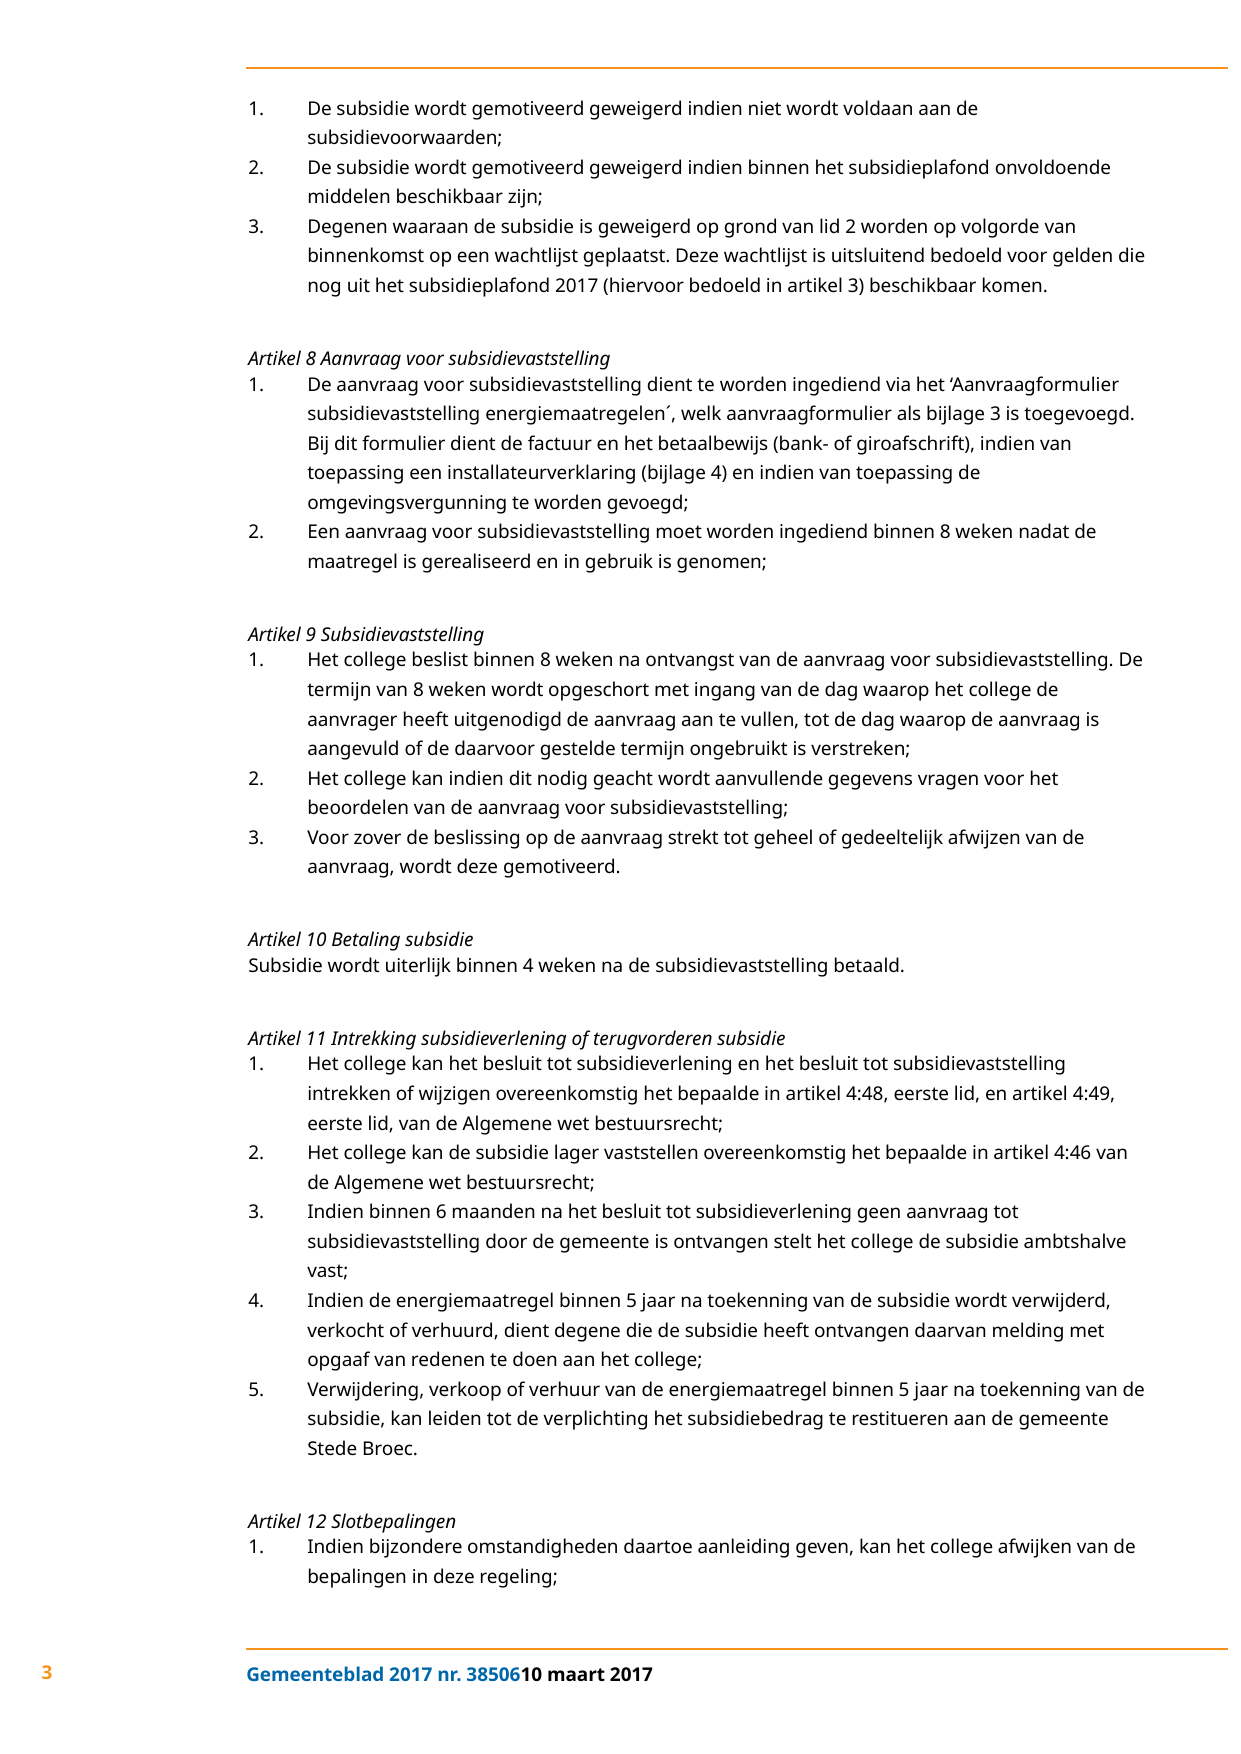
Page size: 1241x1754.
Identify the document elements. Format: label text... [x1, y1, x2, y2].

list Degenen waaraan de subsidie is geweigerd op grond van lid 2 worden op volgorde van binnenkomst op een wachtlijst geplaatst. Deze wachtlijst is uitsluitend bedoeld voor gelden die nog uit het subsidieplafond 2017 (hiervoor bedoeld in artikel 3) beschikbaar komen. [248, 213, 1152, 298]
list Voor zover de beslissing op de aanvraag strekt tot geheel of gedeeltelijk afwijzen van de aanvraag, wordt deze gemotiveerd. [248, 824, 1152, 879]
list Indien binnen 6 maanden na het besluit tot subsidieverlening geen aanvraag tot subsidievaststelling door de gemeente is ontvangen stelt het college de subsidie ambtshalve vast; [248, 1198, 1152, 1283]
list Een aanvraag voor subsidievaststelling moet worden ingediend binnen 8 weken nadat de maatregel is gerealiseerd en in gebruik is genomen; [248, 519, 1152, 574]
list Indien bijzondere omstandigheden daartoe aanleiding geven, kan het college afwijken van de bepalingen in deze regeling; [248, 1534, 1152, 1589]
list Het college kan de subsidie lager vaststellen overeenkomstig het bepaalde in artikel 4:46 van de Algemene wet bestuursrecht; [248, 1139, 1152, 1195]
list Het college beslist binnen 8 weken na ontvangst van de aanvraag voor subsidievaststelling. De termijn van 8 weken wordt opgeschort met ingang van de dag waarop het college de aanvrager heeft uitgenodigd de aanvraag aan te vullen, tot de dag waarop de aanvraag is aangevuld of de daarvoor gestelde termijn ongebruikt is verstreken; [248, 647, 1152, 761]
text Artikel 12 Slotbepalingen [248, 1508, 1152, 1534]
text Artikel 11 Intrekking subsidieverlening of terugvorderen subsidie [248, 1025, 1152, 1051]
text Artikel 10 Betaling subsidie [248, 926, 1152, 952]
list Het college kan het besluit tot subsidieverlening en het besluit tot subsidievaststelling intrekken of wijzigen overeenkomstig het bepaalde in artikel 4:48, eerste lid, en artikel 4:49, eerste lid, van de Algemene wet bestuursrecht; [248, 1051, 1152, 1136]
list De aanvraag voor subsidievaststelling dient te worden ingediend via het ‘Aanvraagformulier subsidievaststelling energiemaatregelen´, welk aanvraagformulier als bijlage 3 is toegevoegd. Bij dit formulier dient de factuur en het betaalbewijs (bank- of giroafschrift), indien van toepassing een installateurverklaring (bijlage 4) en indien van toepassing de omgevingsvergunning te worden gevoegd; [248, 371, 1152, 515]
picture [41, 47, 231, 172]
text Artikel 8 Aanvraag voor subsidievaststelling [248, 345, 1152, 371]
list De subsidie wordt gemotiveerd geweigerd indien binnen het subsidieplafond onvoldoende middelen beschikbaar zijn; [248, 154, 1152, 209]
text Artikel 9 Subsidievaststelling [248, 621, 1152, 647]
text Subsidie wordt uiterlijk binnen 4 weken na de subsidievaststelling betaald. [248, 952, 1152, 978]
list Het college kan indien dit nodig geacht wordt aanvullende gegevens vragen voor het beoordelen van de aanvraag voor subsidievaststelling; [248, 765, 1152, 820]
list De subsidie wordt gemotiveerd geweigerd indien niet wordt voldaan aan de subsidievoorwaarden; [248, 95, 1152, 150]
list Verwijdering, verkoop of verhuur van de energiemaatregel binnen 5 jaar na toekenning van de subsidie, kan leiden tot de verplichting het subsidiebedrag te restitueren aan de gemeente Stede Broec. [248, 1376, 1152, 1461]
list Indien de energiemaatregel binnen 5 jaar na toekenning van de subsidie wordt verwijderd, verkocht of verhuurd, dient degene die de subsidie heeft ontvangen daarvan melding met opgaaf van redenen te doen aan het college; [248, 1287, 1152, 1372]
